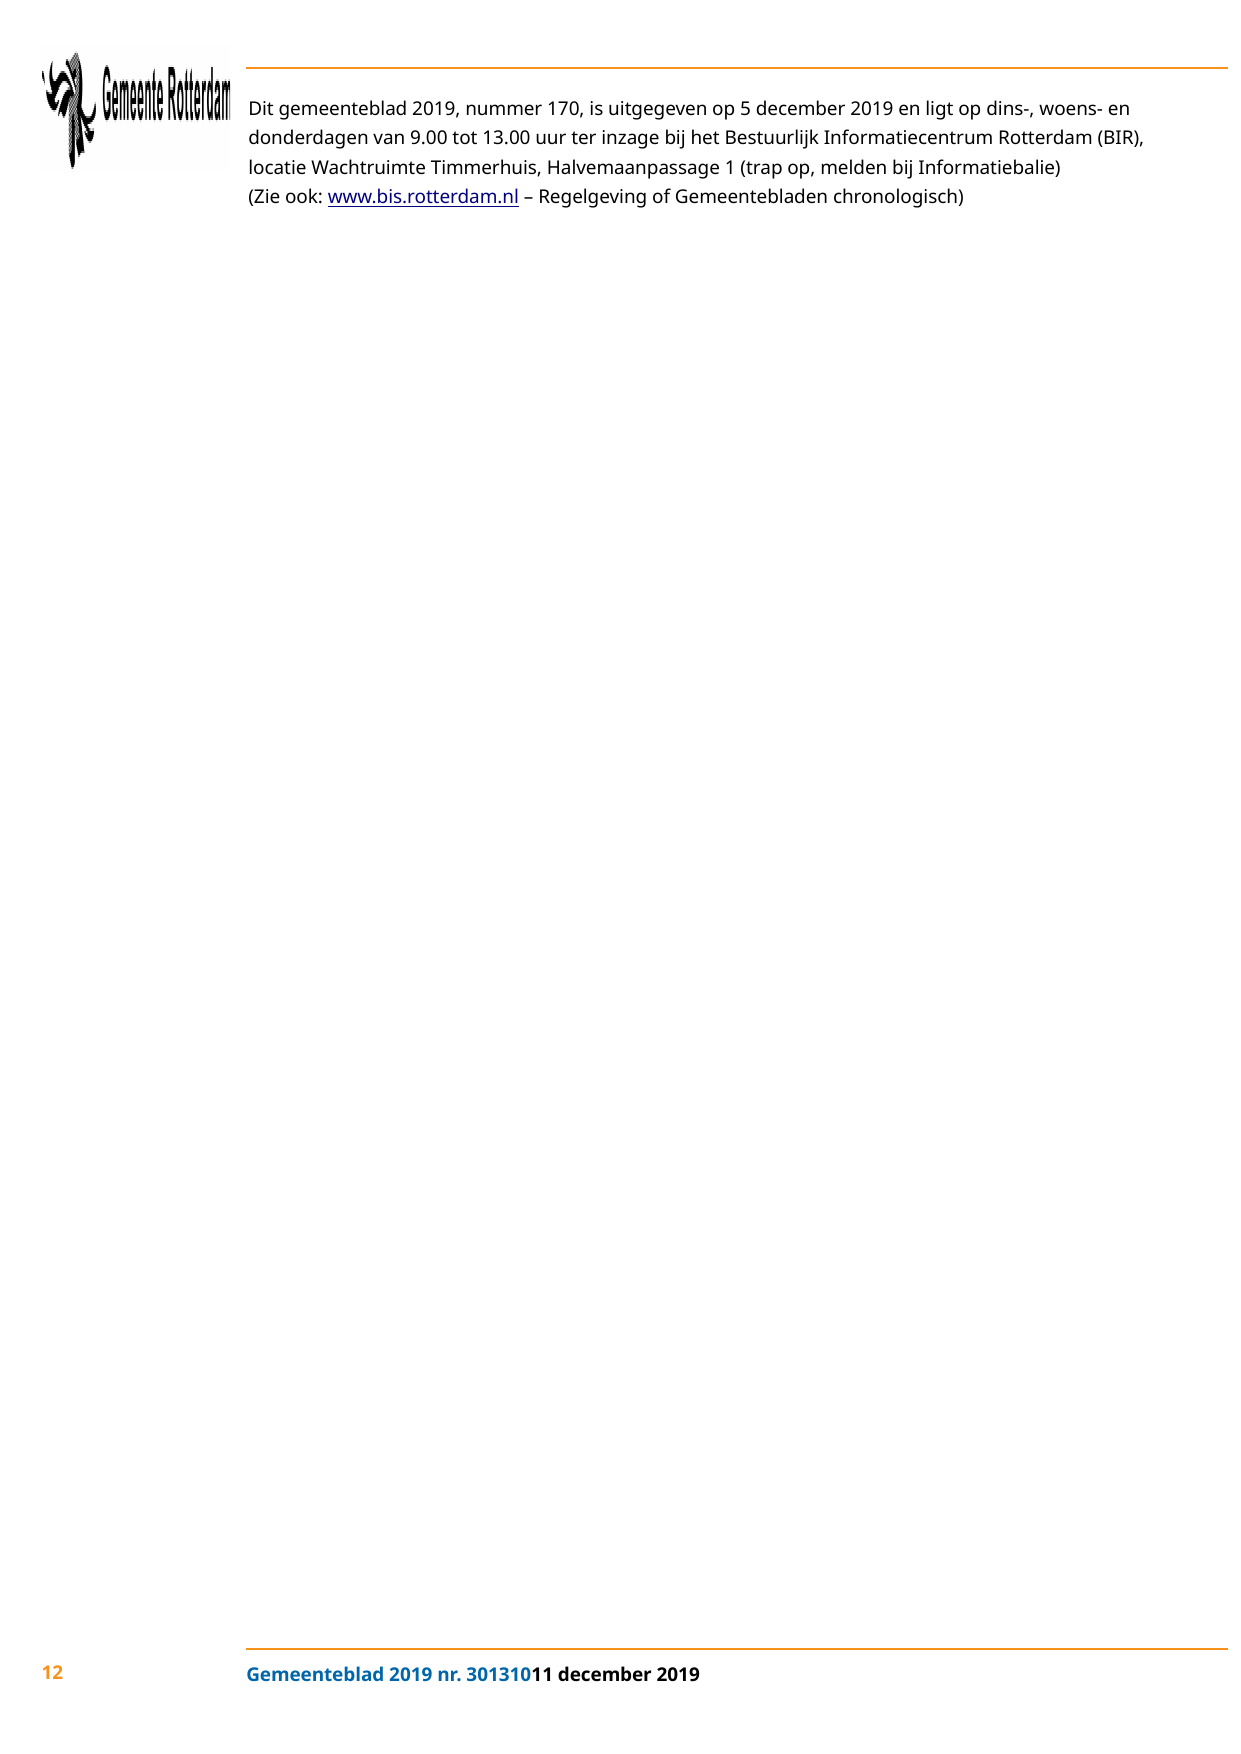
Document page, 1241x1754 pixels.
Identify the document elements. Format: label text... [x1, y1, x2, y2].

text Dit gemeenteblad 2019, nummer 170, is uitgegeven op 5 december 2019 en ligt op dins-, woens- en donderdagen van 9.00 tot 13.00 uur ter inzage bij het Bestuurlijk Informatiecentrum Rotterdam (BIR), locatie Wachtruimte Timmerhuis, Halvemaanpassage 1 (trap op, melden bij Informatiebalie) [248, 95, 1152, 180]
picture [41, 47, 231, 172]
text (Zie ook: www.bis.rotterdam.nl – Regelgeving of Gemeentebladen chronologisch) [248, 184, 1152, 209]
